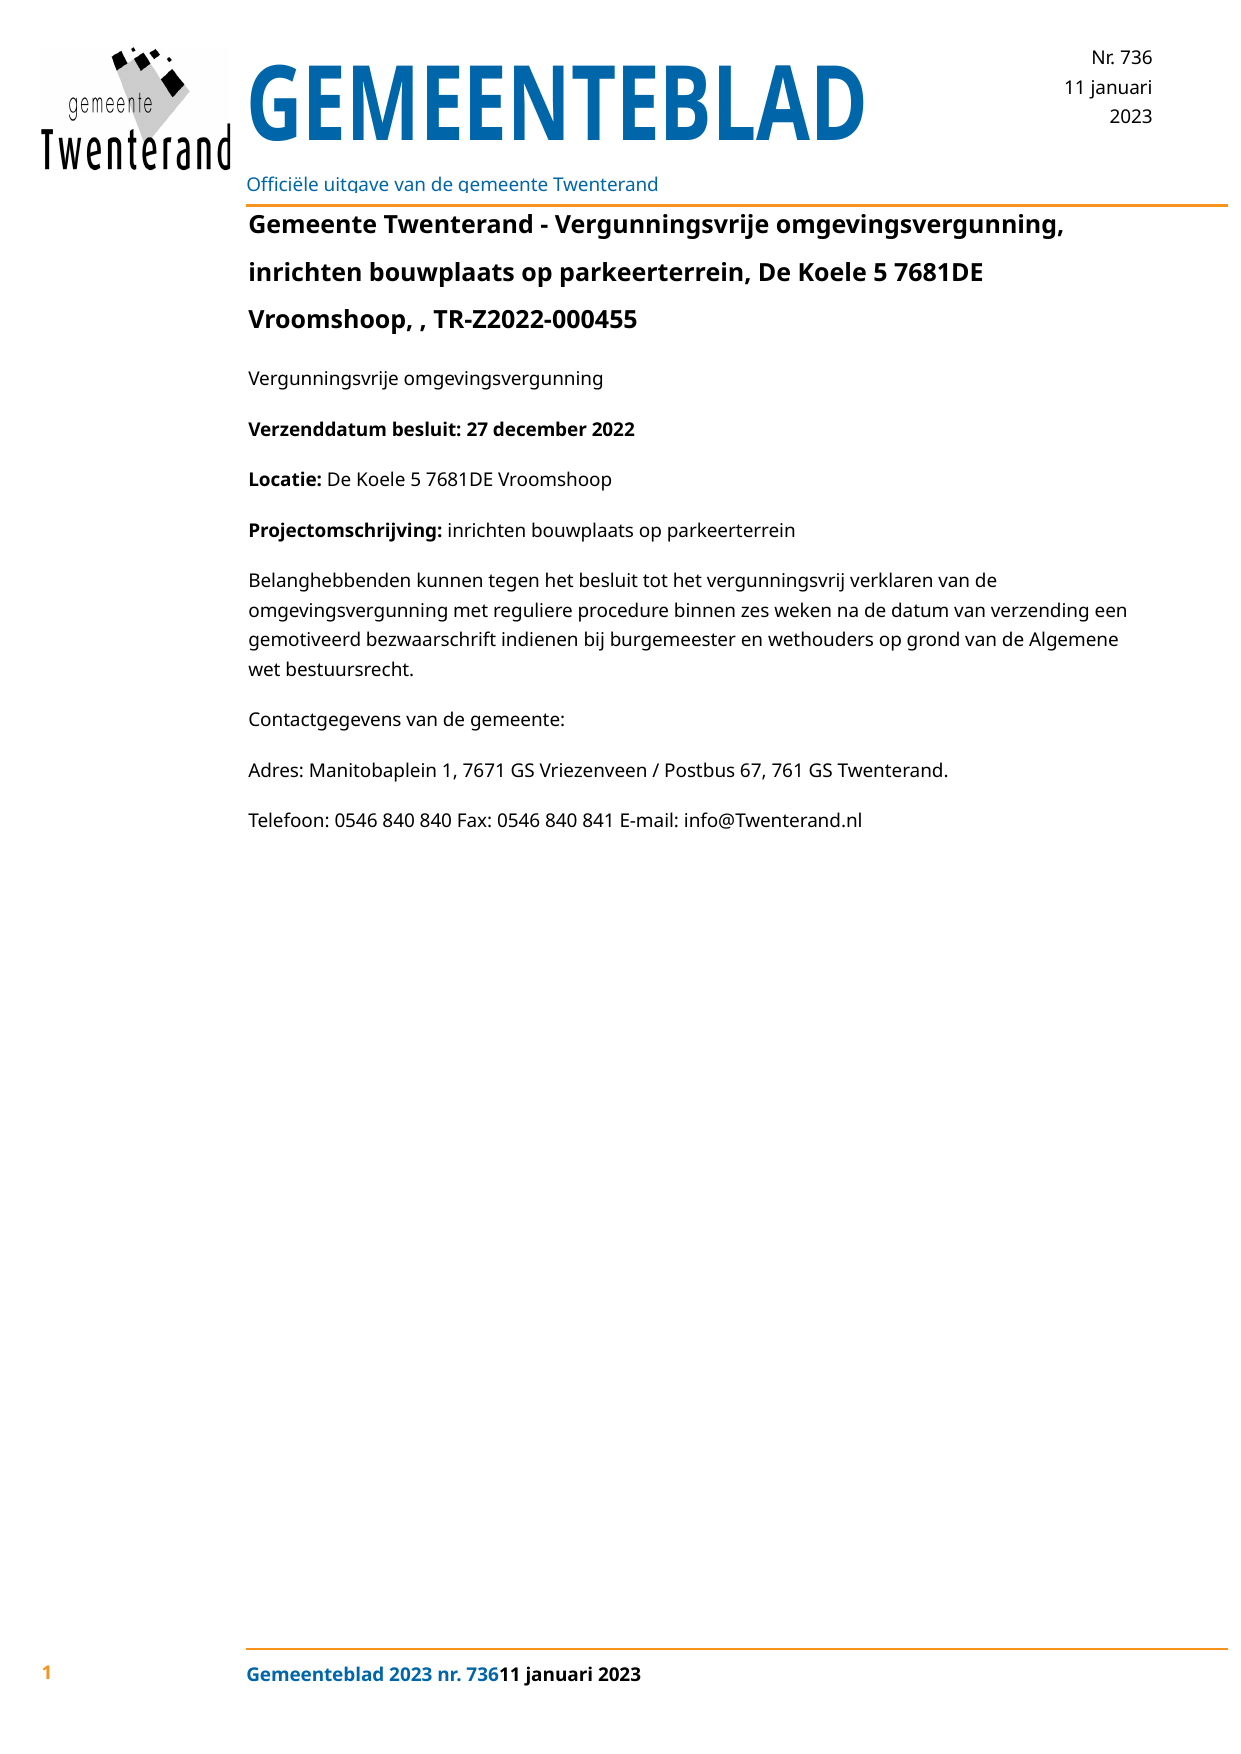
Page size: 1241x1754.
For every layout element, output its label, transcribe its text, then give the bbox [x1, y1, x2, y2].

text Verzenddatum besluit: 27 december 2022 [248, 416, 1152, 442]
text Projectomschrijving: inrichten bouwplaats op parkeerterrein [248, 517, 1152, 542]
text Adres: Manitobaplein 1, 7671 GS Vriezenveen / Postbus 67, 761 GS Twenterand. [248, 757, 1152, 782]
text Contactgegevens van de gemeente: [248, 706, 1152, 732]
text Belanghebbenden kunnen tegen het besluit tot het vergunningsvrij verklaren van de omgevingsvergunning met reguliere procedure binnen zes weken na de datum van verzending een gemotiveerd bezwaarschrift indienen bij burgemeester en wethouders op grond van de Algemene wet bestuursrecht. [248, 567, 1152, 682]
text Locatie: De Koele 5 7681DE Vroomshoop [248, 466, 1152, 492]
picture [41, 47, 231, 172]
text Vergunningsvrije omgevingsvergunning [248, 366, 1152, 391]
text Telefoon: 0546 840 840 Fax: 0546 840 841 E-mail: info@Twenterand.nl [248, 807, 1152, 833]
text Gemeente Twenterand - Vergunningsvrije omgevingsvergunning, inrichten bouwplaats op parkeerterrein, De Koele 5 7681DE Vroomshoop, , TR-Z2022-000455 [248, 207, 1152, 336]
